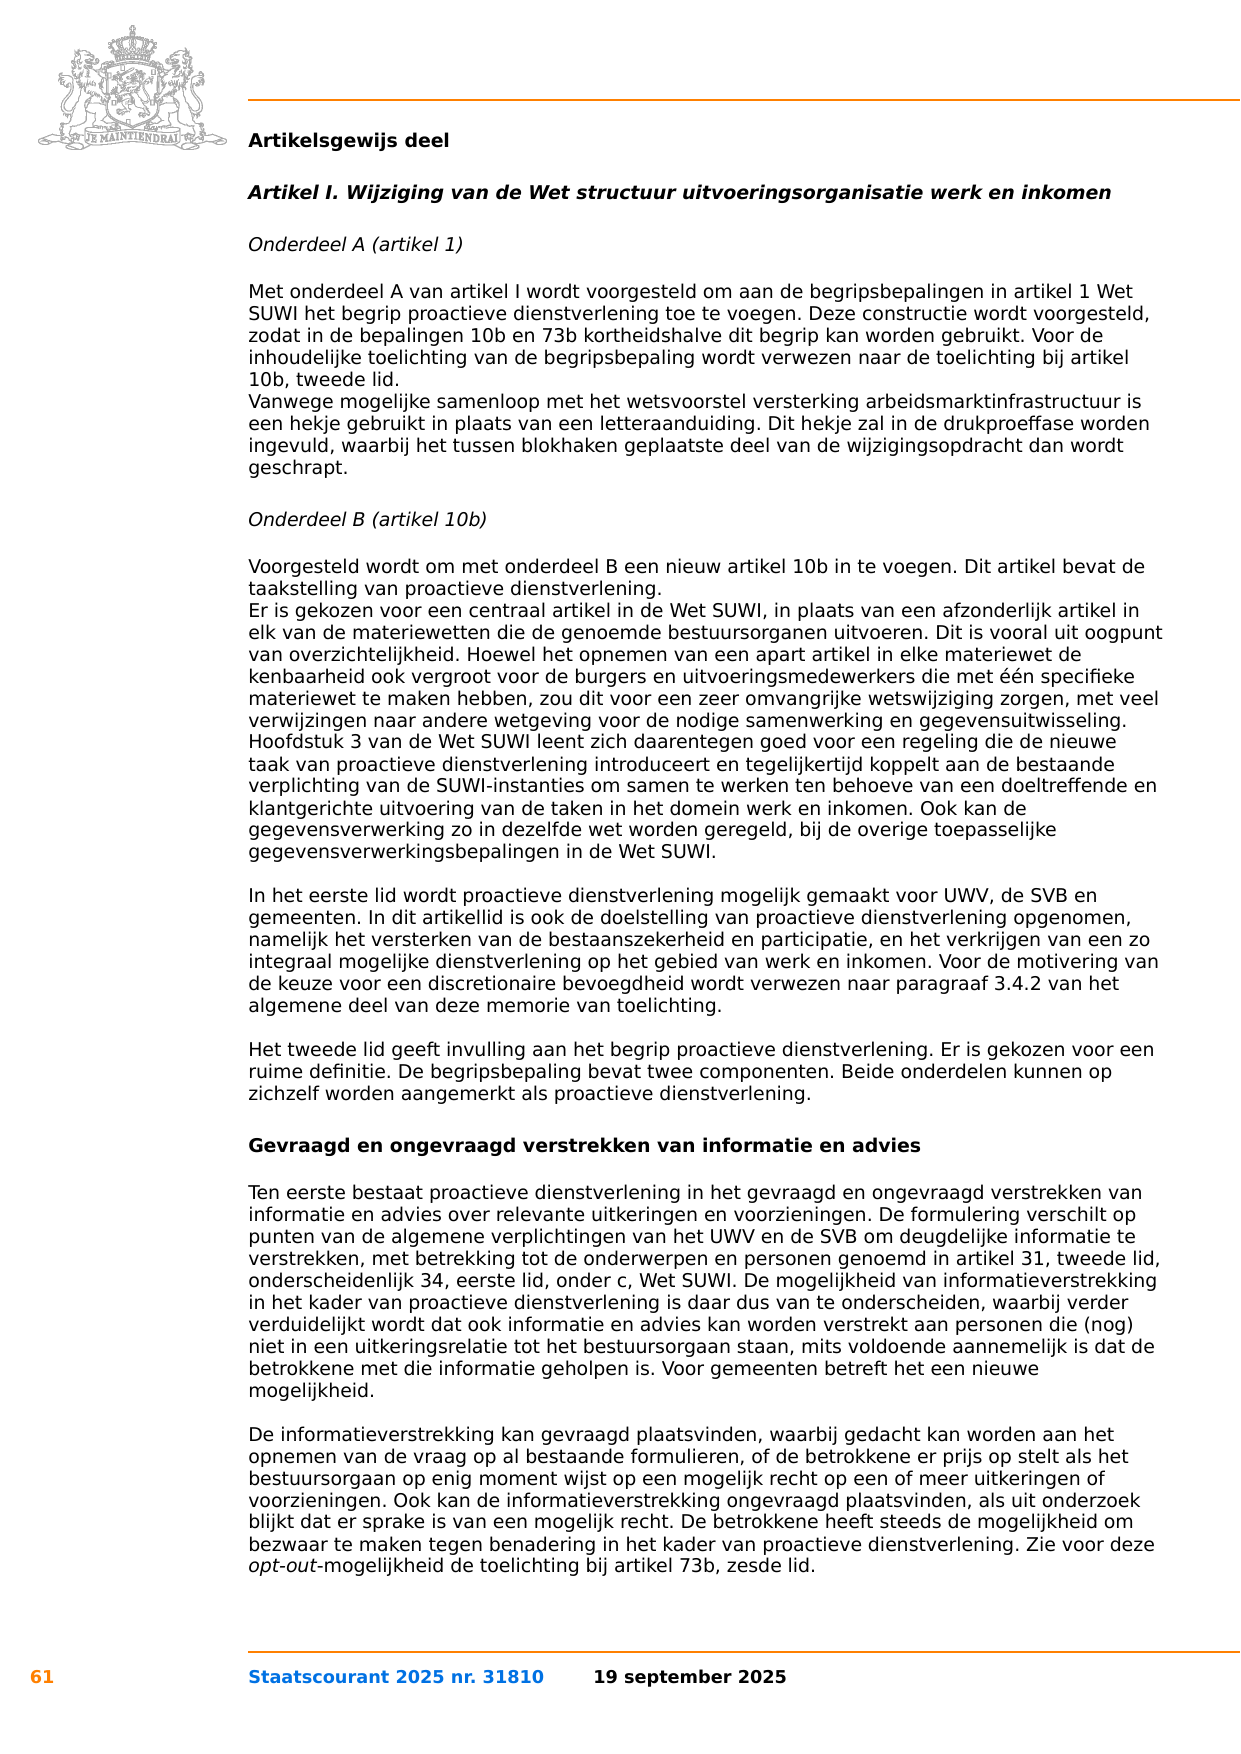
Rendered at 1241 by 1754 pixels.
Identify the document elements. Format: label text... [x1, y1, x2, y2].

text Het tweede lid geeft invulling aan het begrip proactieve dienstverlening. Er is gekozen voor een ruime definitie. De begripsbepaling bevat twee componenten. Beide onderdelen kunnen op zichzelf worden aangemerkt als proactieve dienstverlening. [248, 1039, 1163, 1105]
picture [38, 25, 227, 150]
text Er is gekozen voor een centraal artikel in de Wet SUWI, in plaats van een afzonderlijk artikel in elk van de materiewetten die de genoemde bestuursorganen uitvoeren. Dit is vooral uit oogpunt van overzichtelijkheid. Hoewel het opnemen van een apart artikel in elke materiewet de kenbaarheid ook vergroot voor de burgers en uitvoeringsmedewerkers die met één specifieke materiewet te maken hebben, zou dit voor een zeer omvangrijke wetswijziging zorgen, met veel verwijzingen naar andere wetgeving voor de nodige samenwerking en gegevensuitwisseling. Hoofdstuk 3 van de Wet SUWI leent zich daarentegen goed voor een regeling die de nieuwe taak van proactieve dienstverlening introduceert en tegelijkertijd koppelt aan de bestaande verplichting van de SUWI-instanties om samen te werken ten behoeve van een doeltreffende en klantgerichte uitvoering van de taken in het domein werk en inkomen. Ook kan de gegevensverwerking zo in dezelfde wet worden geregeld, bij de overige toepasselijke gegevensverwerkingsbepalingen in de Wet SUWI. [248, 599, 1163, 863]
subtitle Artikel I. Wijziging van de Wet structuur uitvoeringsorganisatie werk en inkomen [248, 182, 1163, 204]
text Vanwege mogelijke samenloop met het wetsvoorstel versterking arbeidsmarktinfrastructuur is een hekje gebruikt in plaats van een letteraanduiding. Dit hekje zal in de drukproeffase worden ingevuld, waarbij het tussen blokhaken geplaatste deel van de wijzigingsopdracht dan wordt geschrapt. [248, 391, 1163, 479]
subtitle Onderdeel B (artikel 10b) [248, 509, 1163, 531]
text Ten eerste bestaat proactieve dienstverlening in het gevraagd en ongevraagd verstrekken van informatie en advies over relevante uitkeringen en voorzieningen. De formulering verschilt op punten van de algemene verplichtingen van het UWV en de SVB om deugdelijke informatie te verstrekken, met betrekking tot de onderwerpen en personen genoemd in artikel 31, tweede lid, onderscheidenlijk 34, eerste lid, onder c, Wet SUWI. De mogelijkheid van informatieverstrekking in het kader van proactieve dienstverlening is daar dus van te onderscheiden, waarbij verder verduidelijkt wordt dat ook informatie en advies kan worden verstrekt aan personen die (nog) niet in een uitkeringsrelatie tot het bestuursorgaan staan, mits voldoende aannemelijk is dat de betrokkene met die informatie geholpen is. Voor gemeenten betreft het een nieuwe mogelijkheid. [248, 1182, 1163, 1402]
subtitle Gevraagd en ongevraagd verstrekken van informatie en advies [248, 1135, 1163, 1157]
subtitle Onderdeel A (artikel 1) [248, 234, 1163, 256]
text In het eerste lid wordt proactieve dienstverlening mogelijk gemaakt voor UWV, de SVB en gemeenten. In dit artikellid is ook de doelstelling van proactieve dienstverlening opgenomen, namelijk het versterken van de bestaanszekerheid en participatie, en het verkrijgen van een zo integraal mogelijke dienstverlening op het gebied van werk en inkomen. Voor de motivering van de keuze voor een discretionaire bevoegdheid wordt verwezen naar paragraaf 3.4.2 van het algemene deel van deze memorie van toelichting. [248, 885, 1163, 1017]
text De informatieverstrekking kan gevraagd plaatsvinden, waarbij gedacht kan worden aan het opnemen van de vraag op al bestaande formulieren, of de betrokkene er prijs op stelt als het bestuursorgaan op enig moment wijst op een mogelijk recht op een of meer uitkeringen of voorzieningen. Ook kan de informatieverstrekking ongevraagd plaatsvinden, als uit onderzoek blijkt dat er sprake is van een mogelijk recht. De betrokkene heeft steeds de mogelijkheid om bezwaar te maken tegen benadering in het kader van proactieve dienstverlening. Zie voor deze opt-out-mogelijkheid de toelichting bij artikel 73b, zesde lid. [248, 1423, 1163, 1577]
subtitle Artikelsgewijs deel [248, 130, 1163, 152]
text Met onderdeel A van artikel I wordt voorgesteld om aan de begripsbepalingen in artikel 1 Wet SUWI het begrip proactieve dienstverlening toe te voegen. Deze constructie wordt voorgesteld, zodat in de bepalingen 10b en 73b kortheidshalve dit begrip kan worden gebruikt. Voor de inhoudelijke toelichting van de begripsbepaling wordt verwezen naar de toelichting bij artikel 10b, tweede lid. [248, 281, 1163, 391]
text Voorgesteld wordt om met onderdeel B een nieuw artikel 10b in te voegen. Dit artikel bevat de taakstelling van proactieve dienstverlening. [248, 556, 1163, 599]
